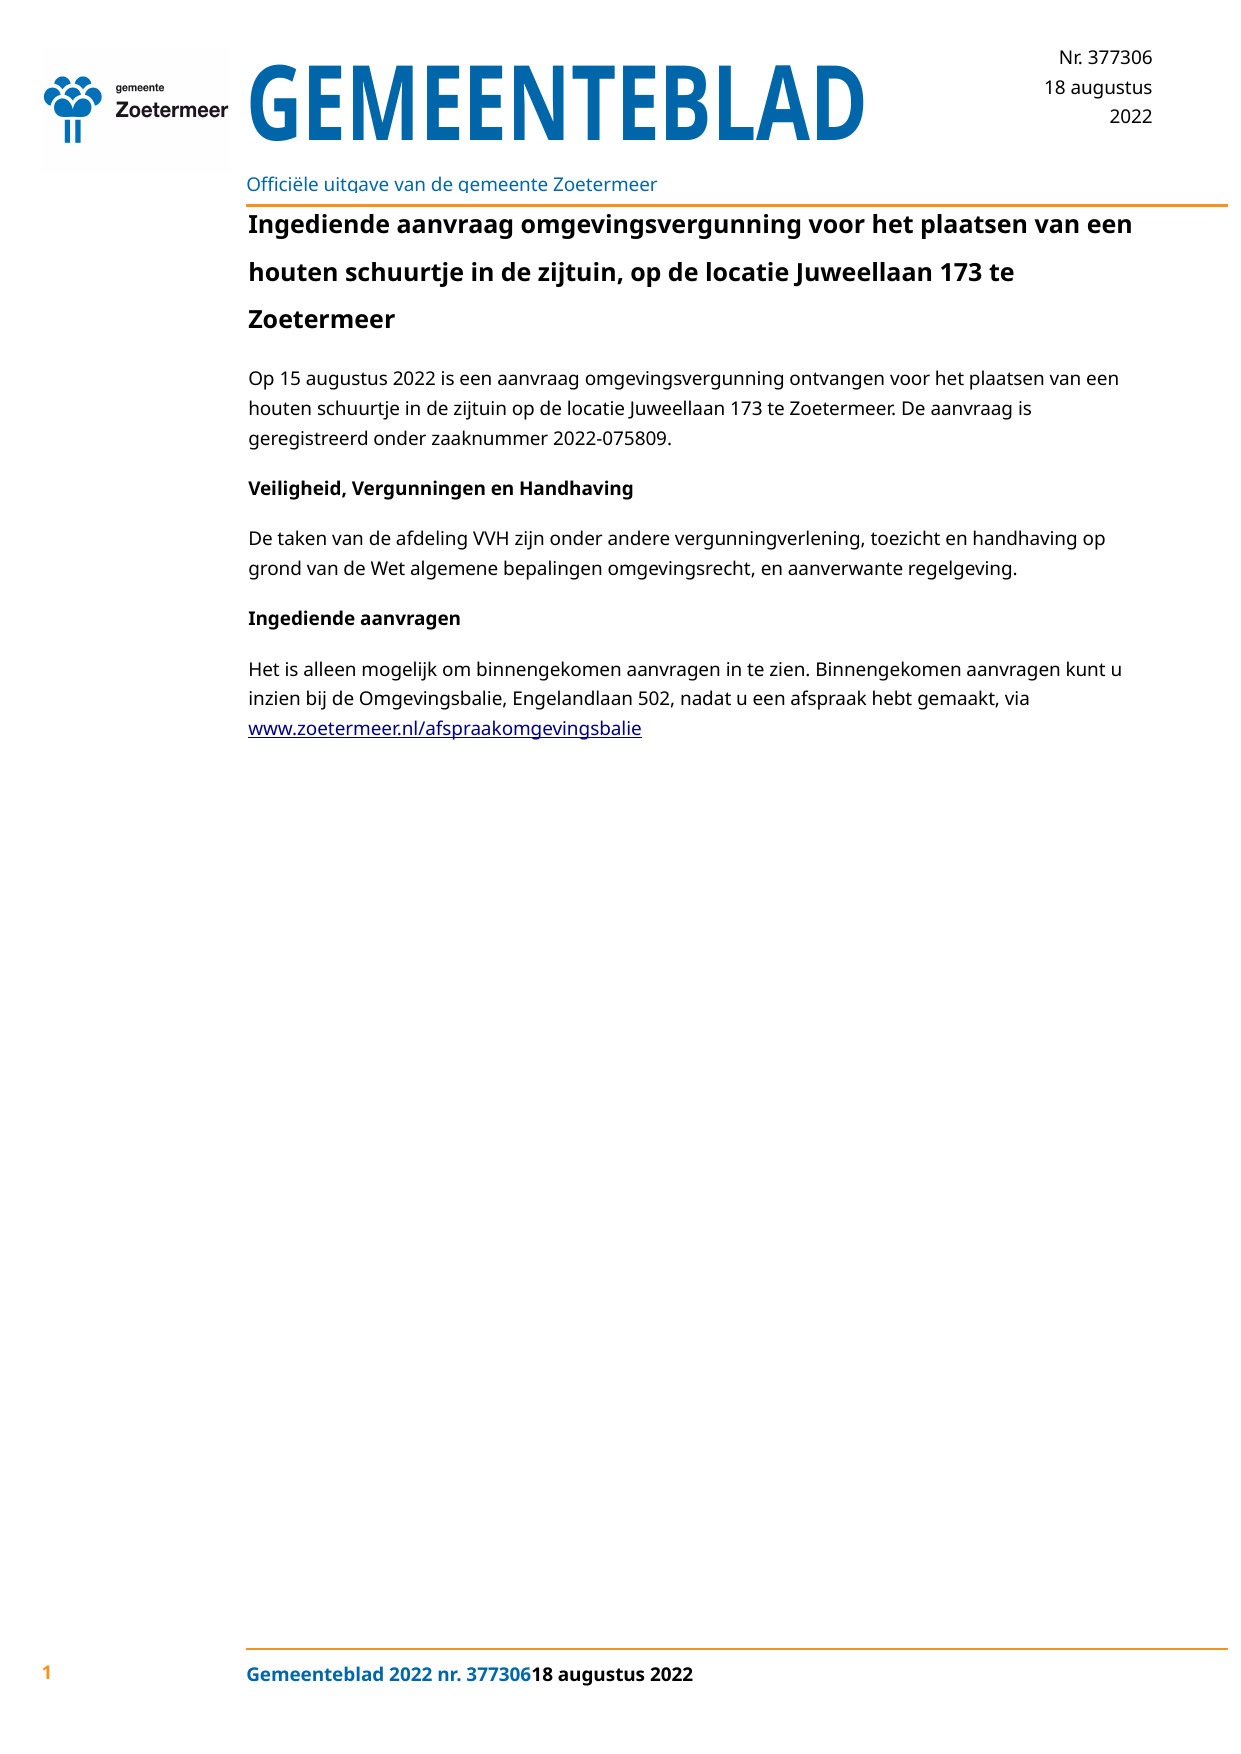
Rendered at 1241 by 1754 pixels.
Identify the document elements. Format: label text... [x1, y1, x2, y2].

text Ingediende aanvraag omgevingsvergunning voor het plaatsen van een houten schuurtje in de zijtuin, op de locatie Juweellaan 173 te Zoetermeer [248, 207, 1152, 336]
text Het is alleen mogelijk om binnengekomen aanvragen in te zien. Binnengekomen aanvragen kunt u inzien bij de Omgevingsbalie, Engelandlaan 502, nadat u een afspraak hebt gemaakt, via www.zoetermeer.nl/afspraakomgevingsbalie [248, 656, 1152, 741]
text De taken van de afdeling VVH zijn onder andere vergunningverlening, toezicht en handhaving op grond van de Wet algemene bepalingen omgevingsrecht, en aanverwante regelgeving. [248, 526, 1152, 581]
picture [41, 47, 231, 172]
text Op 15 augustus 2022 is een aanvraag omgevingsvergunning ontvangen voor het plaatsen van een houten schuurtje in de zijtuin op de locatie Juweellaan 173 te Zoetermeer. De aanvraag is geregistreerd onder zaaknummer 2022-075809. [248, 366, 1152, 450]
text Veiligheid, Vergunningen en Handhaving [248, 475, 1152, 501]
text Ingediende aanvragen [248, 606, 1152, 631]
